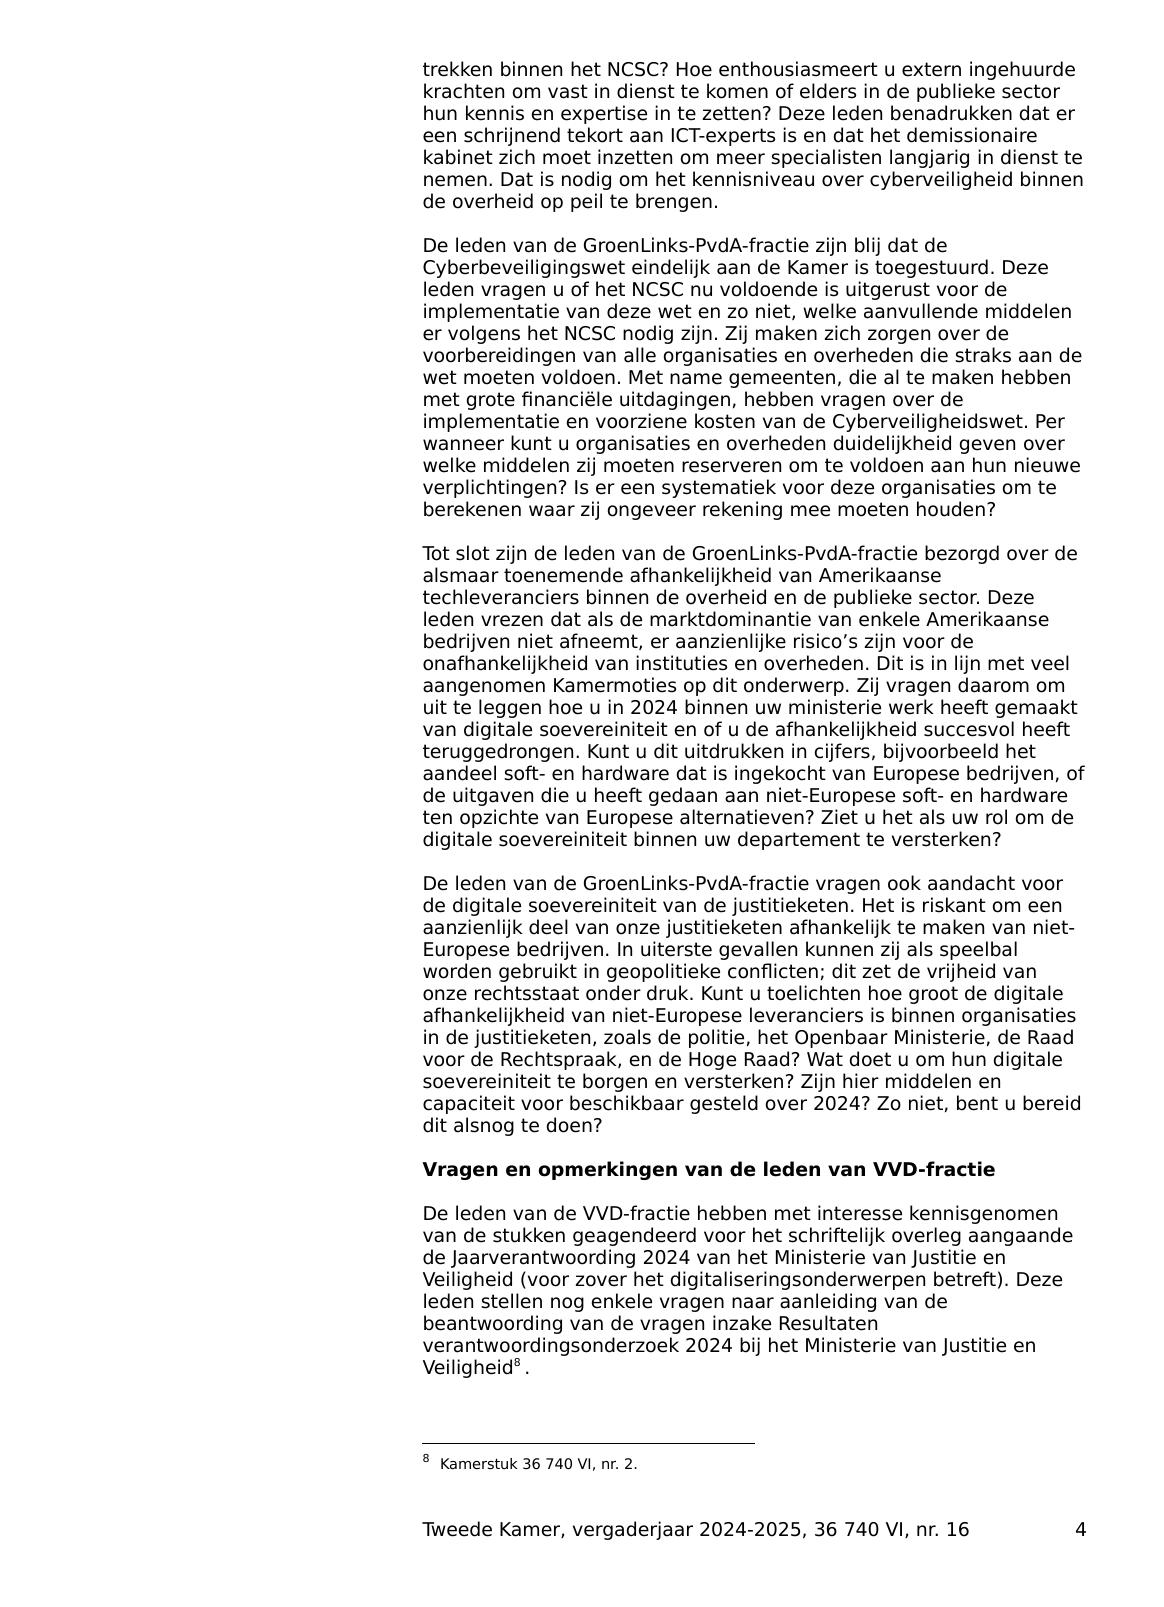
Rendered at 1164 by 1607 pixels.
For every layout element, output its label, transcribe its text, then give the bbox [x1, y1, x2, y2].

subtitle Vragen en opmerkingen van de leden van VVD-fractie [422, 1159, 1087, 1181]
text De leden van de VVD-fractie hebben met interesse kennisgenomen van de stukken geagendeerd voor het schriftelijk overleg aangaande de Jaarverantwoording 2024 van het Ministerie van Justitie en Veiligheid (voor zover het digitaliseringsonderwerpen betreft). Deze leden stellen nog enkele vragen naar aanleiding van de beantwoording van de vragen inzake Resultaten verantwoordingsonderzoek 2024 bij het Ministerie van Justitie en Veiligheid. [422, 1203, 1087, 1379]
text De leden van de GroenLinks-PvdA-fractie vragen ook aandacht voor de digitale soevereiniteit van de justitieketen. Het is riskant om een aanzienlijk deel van onze justitieketen afhankelijk te maken van niet-Europese bedrijven. In uiterste gevallen kunnen zij als speelbal worden gebruikt in geopolitieke conflicten; dit zet de vrijheid van onze rechtsstaat onder druk. Kunt u toelichten hoe groot de digitale afhankelijkheid van niet-Europese leveranciers is binnen organisaties in de justitieketen, zoals de politie, het Openbaar Ministerie, de Raad voor de Rechtspraak, en de Hoge Raad? Wat doet u om hun digitale soevereiniteit te borgen en versterken? Zijn hier middelen en capaciteit voor beschikbaar gesteld over 2024? Zo niet, bent u bereid dit alsnog te doen? [422, 873, 1087, 1137]
text Tot slot zijn de leden van de GroenLinks-PvdA-fractie bezorgd over de alsmaar toenemende afhankelijkheid van Amerikaanse techleveranciers binnen de overheid en de publieke sector. Deze leden vrezen dat als de marktdominantie van enkele Amerikaanse bedrijven niet afneemt, er aanzienlijke risico’s zijn voor de onafhankelijkheid van instituties en overheden. Dit is in lijn met veel aangenomen Kamermoties op dit onderwerp. Zij vragen daarom om uit te leggen hoe u in 2024 binnen uw ministerie werk heeft gemaakt van digitale soevereiniteit en of u de afhankelijkheid succesvol heeft teruggedrongen. Kunt u dit uitdrukken in cijfers, bijvoorbeeld het aandeel soft- en hardware dat is ingekocht van Europese bedrijven, of de uitgaven die u heeft gedaan aan niet-Europese soft- en hardware ten opzichte van Europese alternatieven? Ziet u het als uw rol om de digitale soevereiniteit binnen uw departement te versterken? [422, 543, 1087, 851]
text De leden van de GroenLinks-PvdA-fractie zijn blij dat de Cyberbeveiligingswet eindelijk aan de Kamer is toegestuurd. Deze leden vragen u of het NCSC nu voldoende is uitgerust voor de implementatie van deze wet en zo niet, welke aanvullende middelen er volgens het NCSC nodig zijn. Zij maken zich zorgen over de voorbereidingen van alle organisaties en overheden die straks aan de wet moeten voldoen. Met name gemeenten, die al te maken hebben met grote financiële uitdagingen, hebben vragen over de implementatie en voorziene kosten van de Cyberveiligheidswet. Per wanneer kunt u organisaties en overheden duidelijkheid geven over welke middelen zij moeten reserveren om te voldoen aan hun nieuwe verplichtingen? Is er een systematiek voor deze organisaties om te berekenen waar zij ongeveer rekening mee moeten houden? [422, 235, 1087, 521]
text Kamerstuk 36 740 VI, nr. 2. [422, 1452, 1087, 1474]
text trekken binnen het NCSC? Hoe enthousiasmeert u extern ingehuurde krachten om vast in dienst te komen of elders in de publieke sector hun kennis en expertise in te zetten? Deze leden benadrukken dat er een schrijnend tekort aan ICT-experts is en dat het demissionaire kabinet zich moet inzetten om meer specialisten langjarig in dienst te nemen. Dat is nodig om het kennisniveau over cyberveiligheid binnen de overheid op peil te brengen. [422, 59, 1087, 213]
